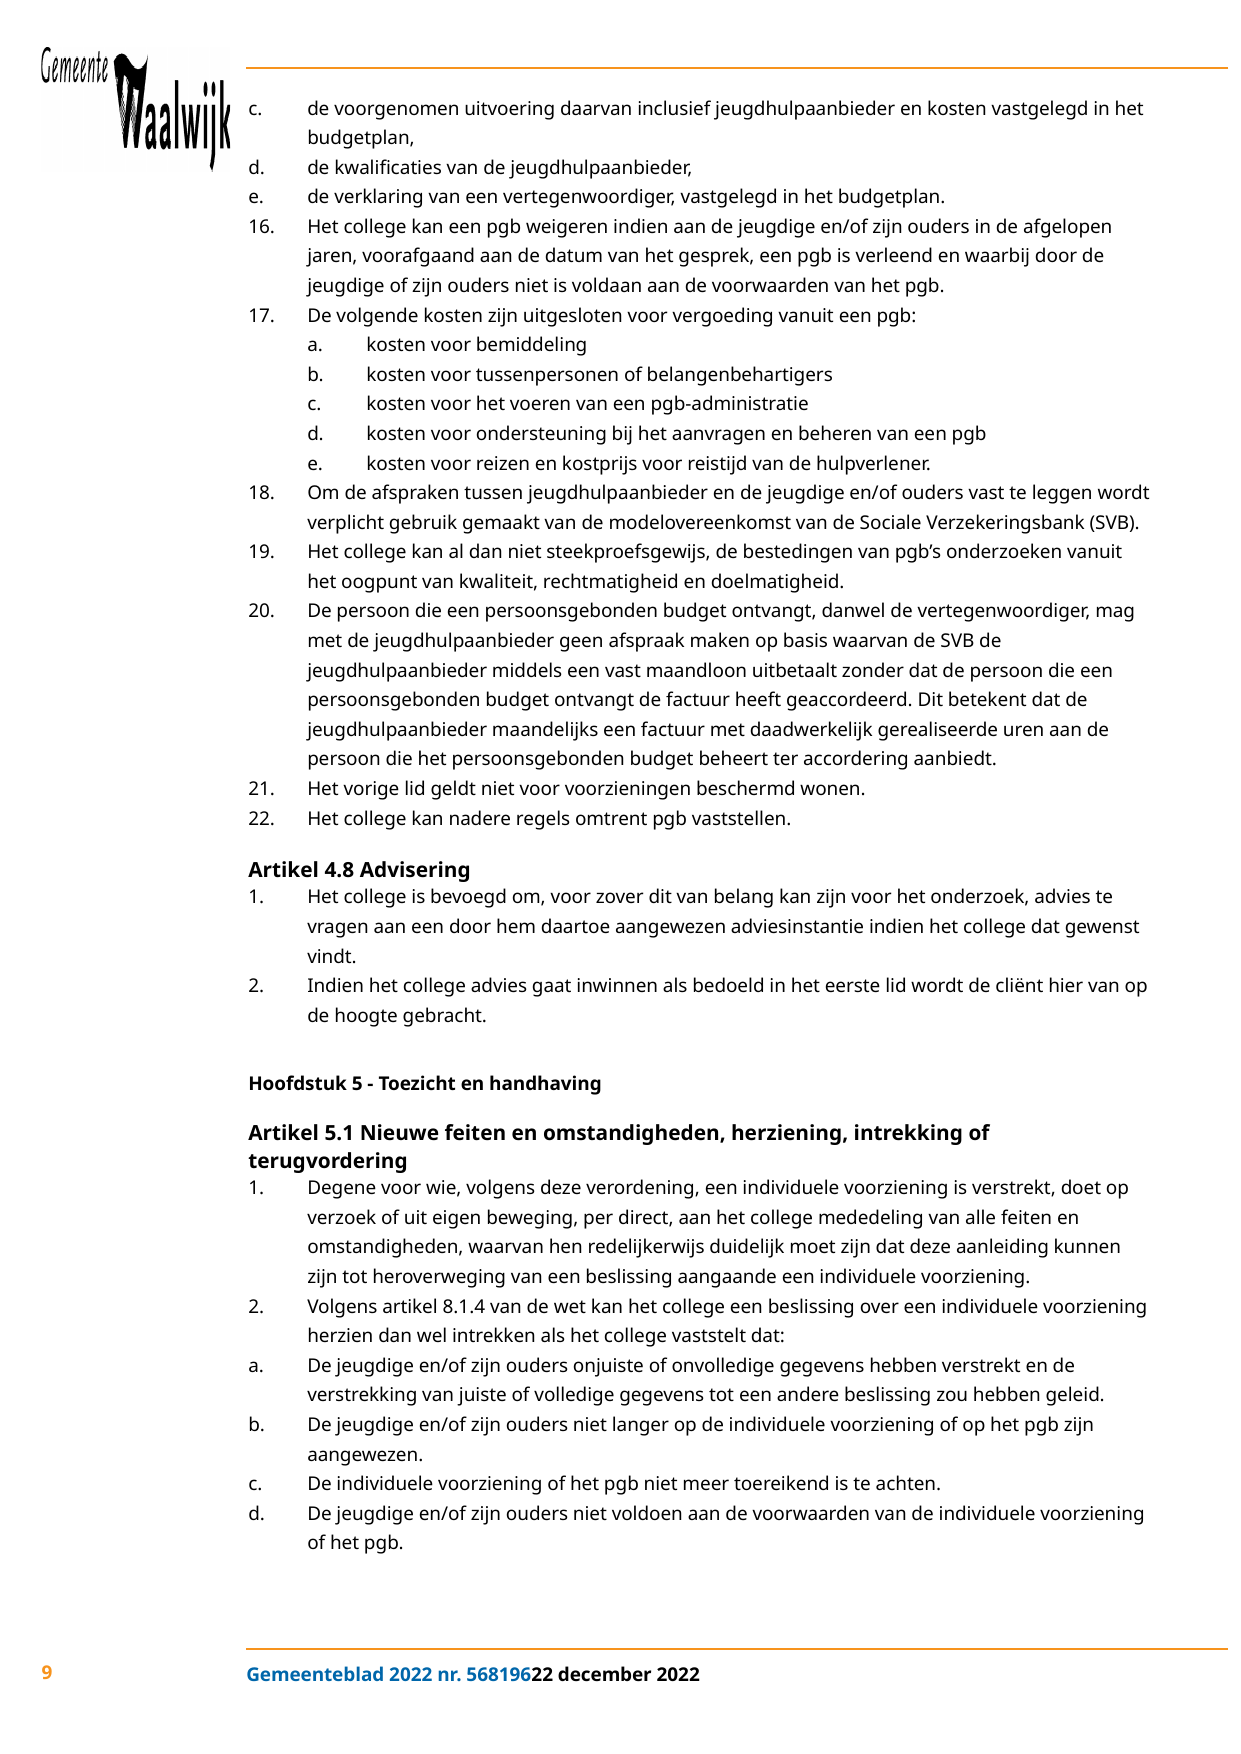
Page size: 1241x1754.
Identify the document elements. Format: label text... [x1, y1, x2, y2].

list kosten voor tussenpersonen of belangenbehartigers [307, 361, 1152, 387]
list Het college is bevoegd om, voor zover dit van belang kan zijn voor het onderzoek, advies te vragen aan een door hem daartoe aangewezen adviesinstantie indien het college dat gewenst vindt. [248, 884, 1152, 968]
list de voorgenomen uitvoering daarvan inclusief jeugdhulpaanbieder en kosten vastgelegd in het budgetplan, [248, 95, 1152, 150]
list kosten voor reizen en kostprijs voor reistijd van de hulpverlener. [307, 450, 1152, 476]
list De volgende kosten zijn uitgesloten voor vergoeding vanuit een pgb: [248, 302, 1152, 328]
list Het vorige lid geldt niet voor voorzieningen beschermd wonen. [248, 775, 1152, 801]
list Degene voor wie, volgens deze verordening, een individuele voorziening is verstrekt, doet op verzoek of uit eigen beweging, per direct, aan het college mededeling van alle feiten en omstandigheden, waarvan hen redelijkerwijs duidelijk moet zijn dat deze aanleiding kunnen zijn tot heroverweging van een beslissing aangaande een individuele voorziening. [248, 1174, 1152, 1289]
list kosten voor het voeren van een pgb-administratie [307, 391, 1152, 416]
list de verklaring van een vertegenwoordiger, vastgelegd in het budgetplan. [248, 183, 1152, 209]
list de kwalificaties van de jeugdhulpaanbieder, [248, 154, 1152, 180]
list Indien het college advies gaat inwinnen als bedoeld in het eerste lid wordt de cliënt hier van op de hoogte gebracht. [248, 972, 1152, 1028]
list Het college kan al dan niet steekproefsgewijs, de bestedingen van pgb’s onderzoeken vanuit het oogpunt van kwaliteit, rechtmatigheid en doelmatigheid. [248, 538, 1152, 594]
list De persoon die een persoonsgebonden budget ontvangt, danwel de vertegenwoordiger, mag met de jeugdhulpaanbieder geen afspraak maken op basis waarvan de SVB de jeugdhulpaanbieder middels een vast maandloon uitbetaalt zonder dat de persoon die een persoonsgebonden budget ontvangt de factuur heeft geaccordeerd. Dit betekent dat de jeugdhulpaanbieder maandelijks een factuur met daadwerkelijk gerealiseerde uren aan de persoon die het persoonsgebonden budget beheert ter accordering aanbiedt. [248, 598, 1152, 771]
list Het college kan nadere regels omtrent pgb vaststellen. [248, 805, 1152, 831]
list kosten voor bemiddeling [307, 331, 1152, 357]
list De jeugdige en/of zijn ouders niet langer op de individuele voorziening of op het pgb zijn aangewezen. [248, 1411, 1152, 1467]
list Om de afspraken tussen jeugdhulpaanbieder en de jeugdige en/of ouders vast te leggen wordt verplicht gebruik gemaakt van de modelovereenkomst van de Sociale Verzekeringsbank (SVB). [248, 479, 1152, 535]
list Het college kan een pgb weigeren indien aan de jeugdige en/of zijn ouders in de afgelopen jaren, voorafgaand aan de datum van het gesprek, een pgb is verleend en waarbij door de jeugdige of zijn ouders niet is voldaan aan de voorwaarden van het pgb. [248, 213, 1152, 298]
text Artikel 4.8 Advisering [248, 855, 1152, 884]
list De individuele voorziening of het pgb niet meer toereikend is te achten. [248, 1470, 1152, 1496]
text Artikel 5.1 Nieuwe feiten en omstandigheden, herziening, intrekking of terugvordering [248, 1118, 1152, 1174]
list De jeugdige en/of zijn ouders niet voldoen aan de voorwaarden van de individuele voorziening of het pgb. [248, 1500, 1152, 1555]
list De jeugdige en/of zijn ouders onjuiste of onvolledige gegevens hebben verstrekt en de verstrekking van juiste of volledige gegevens tot een andere beslissing zou hebben geleid. [248, 1352, 1152, 1407]
list Volgens artikel 8.1.4 van de wet kan het college een beslissing over een individuele voorziening herzien dan wel intrekken als het college vaststelt dat: [248, 1293, 1152, 1348]
list kosten voor ondersteuning bij het aanvragen en beheren van een pgb [307, 420, 1152, 446]
picture [41, 47, 231, 172]
text Hoofdstuk 5 - Toezicht en handhaving [248, 1068, 1152, 1097]
